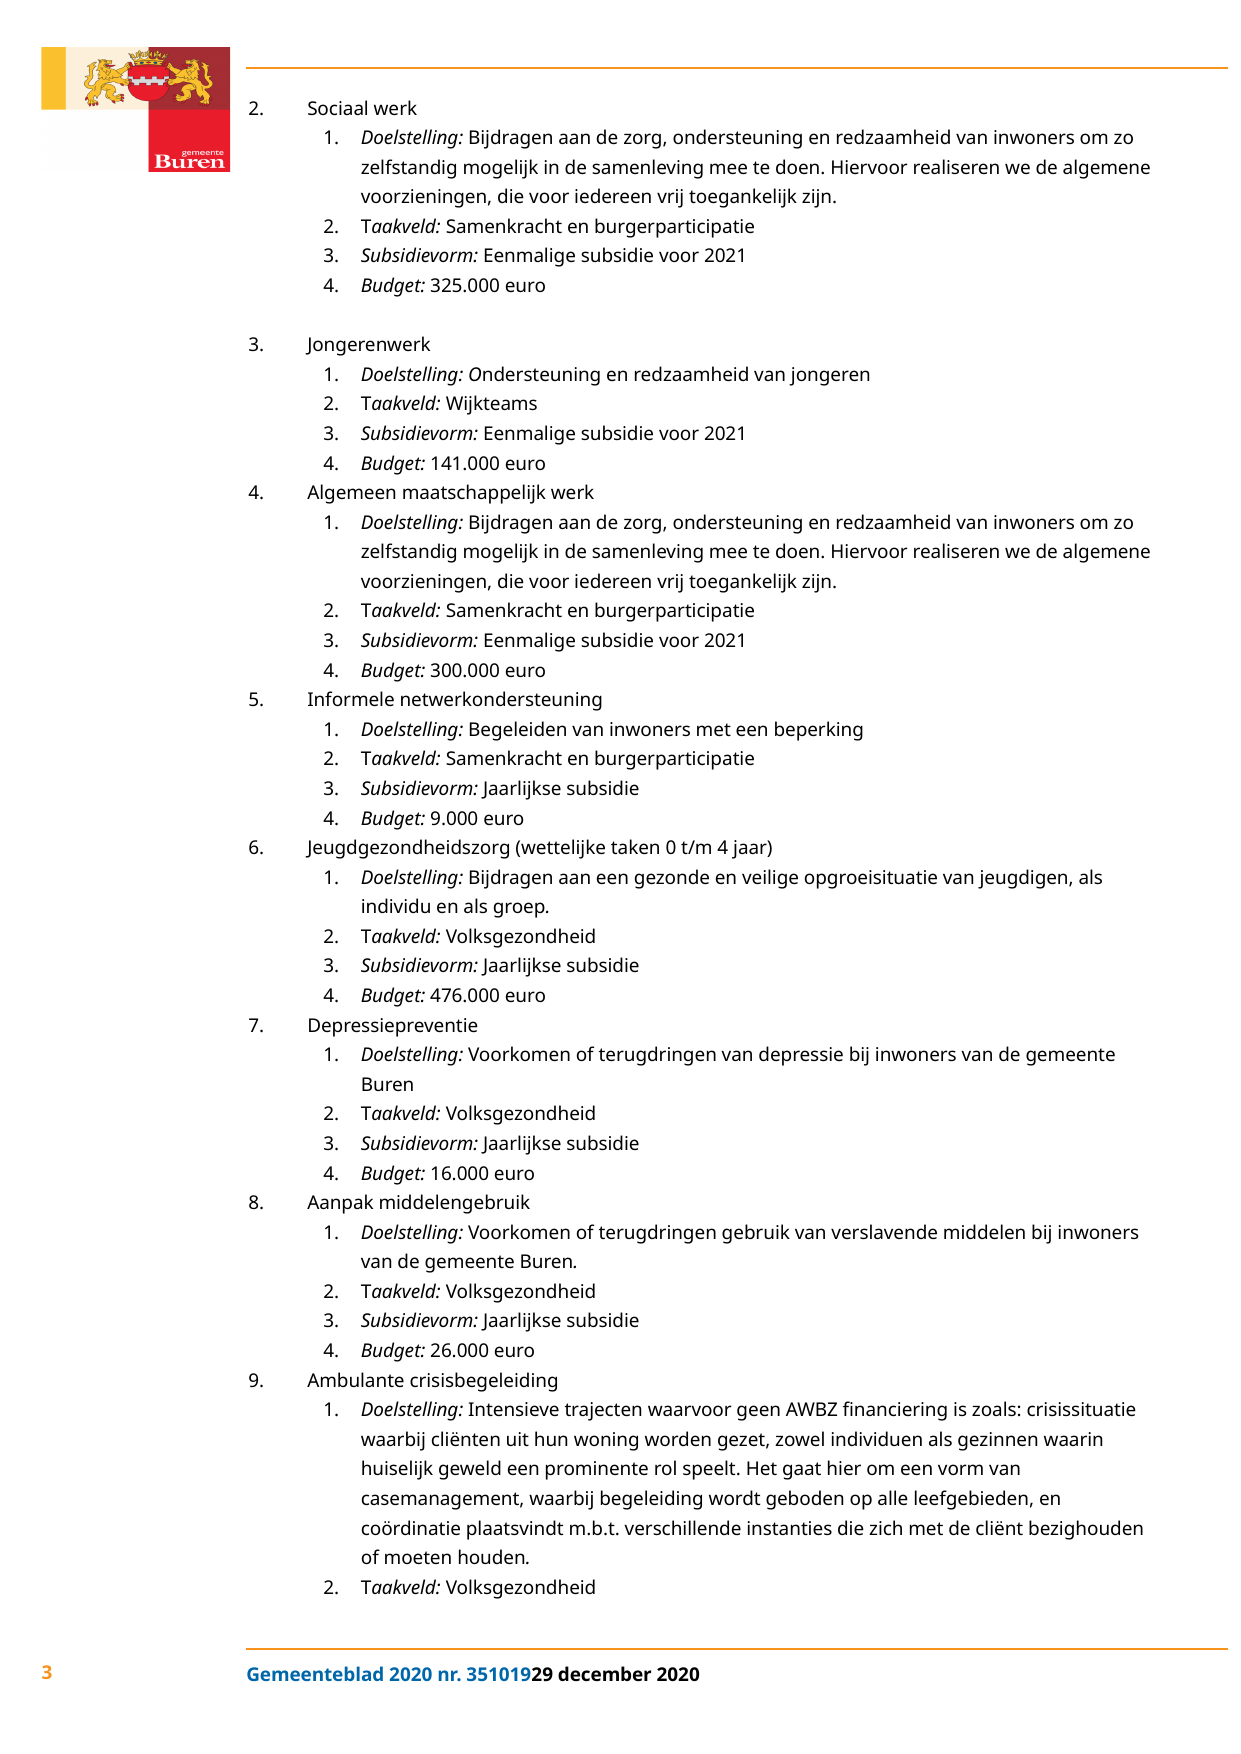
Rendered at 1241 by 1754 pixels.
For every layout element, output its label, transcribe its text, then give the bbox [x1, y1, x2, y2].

list Budget: 9.000 euro [323, 805, 1152, 831]
list Doelstelling: Voorkomen of terugdringen gebruik van verslavende middelen bij inwoners van de gemeente Buren. [323, 1219, 1152, 1274]
list Sociaal werk [248, 95, 1152, 121]
list Jongerenwerk [248, 331, 1152, 357]
list Subsidievorm: Eenmalige subsidie voor 2021 [323, 627, 1152, 653]
list Taakveld: Volksgezondheid [323, 923, 1152, 949]
list Budget: 141.000 euro [323, 450, 1152, 476]
list Doelstelling: Bijdragen aan de zorg, ondersteuning en redzaamheid van inwoners om zo zelfstandig mogelijk in de samenleving mee te doen. Hiervoor realiseren we de algemene voorzieningen, die voor iedereen vrij toegankelijk zijn. [323, 509, 1152, 594]
list Informele netwerkondersteuning [248, 686, 1152, 712]
list Ambulante crisisbegeleiding [248, 1367, 1152, 1393]
list Subsidievorm: Jaarlijkse subsidie [323, 775, 1152, 801]
list Taakveld: Samenkracht en burgerparticipatie [323, 213, 1152, 239]
list Subsidievorm: Eenmalige subsidie voor 2021 [323, 420, 1152, 446]
list Budget: 300.000 euro [323, 657, 1152, 683]
list Jeugdgezondheidszorg (wettelijke taken 0 t/m 4 jaar) [248, 834, 1152, 860]
list Depressiepreventie [248, 1012, 1152, 1038]
list Subsidievorm: Jaarlijkse subsidie [323, 953, 1152, 978]
list Doelstelling: Bijdragen aan een gezonde en veilige opgroeisituatie van jeugdigen, als individu en als groep. [323, 864, 1152, 919]
list Taakveld: Volksgezondheid [323, 1278, 1152, 1304]
list Doelstelling: Begeleiden van inwoners met een beperking [323, 716, 1152, 742]
list Budget: 476.000 euro [323, 982, 1152, 1008]
list Aanpak middelengebruik [248, 1189, 1152, 1215]
list Taakveld: Volksgezondheid [323, 1101, 1152, 1126]
list Subsidievorm: Jaarlijkse subsidie [323, 1130, 1152, 1156]
list Subsidievorm: Eenmalige subsidie voor 2021 [323, 243, 1152, 268]
list Taakveld: Samenkracht en burgerparticipatie [323, 746, 1152, 771]
picture [41, 47, 231, 172]
list Doelstelling: Bijdragen aan de zorg, ondersteuning en redzaamheid van inwoners om zo zelfstandig mogelijk in de samenleving mee te doen. Hiervoor realiseren we de algemene voorzieningen, die voor iedereen vrij toegankelijk zijn. [323, 124, 1152, 209]
list Budget: 26.000 euro [323, 1337, 1152, 1363]
list Taakveld: Volksgezondheid [323, 1574, 1152, 1600]
list Subsidievorm: Jaarlijkse subsidie [323, 1308, 1152, 1333]
list Doelstelling: Intensieve trajecten waarvoor geen AWBZ financiering is zoals: crisissituatie waarbij cliënten uit hun woning worden gezet, zowel individuen als gezinnen waarin huiselijk geweld een prominente rol speelt. Het gaat hier om een vorm van casemanagement, waarbij begeleiding wordt geboden op alle leefgebieden, en coördinatie plaatsvindt m.b.t. verschillende instanties die zich met de cliënt bezighouden of moeten houden. [323, 1396, 1152, 1570]
list Taakveld: Wijkteams [323, 391, 1152, 416]
list Budget: 325.000 euro [323, 272, 1152, 298]
list Doelstelling: Ondersteuning en redzaamheid van jongeren [323, 361, 1152, 387]
list Doelstelling: Voorkomen of terugdringen van depressie bij inwoners van de gemeente Buren [323, 1041, 1152, 1097]
list Algemeen maatschappelijk werk [248, 479, 1152, 505]
list Taakveld: Samenkracht en burgerparticipatie [323, 598, 1152, 623]
list Budget: 16.000 euro [323, 1160, 1152, 1186]
